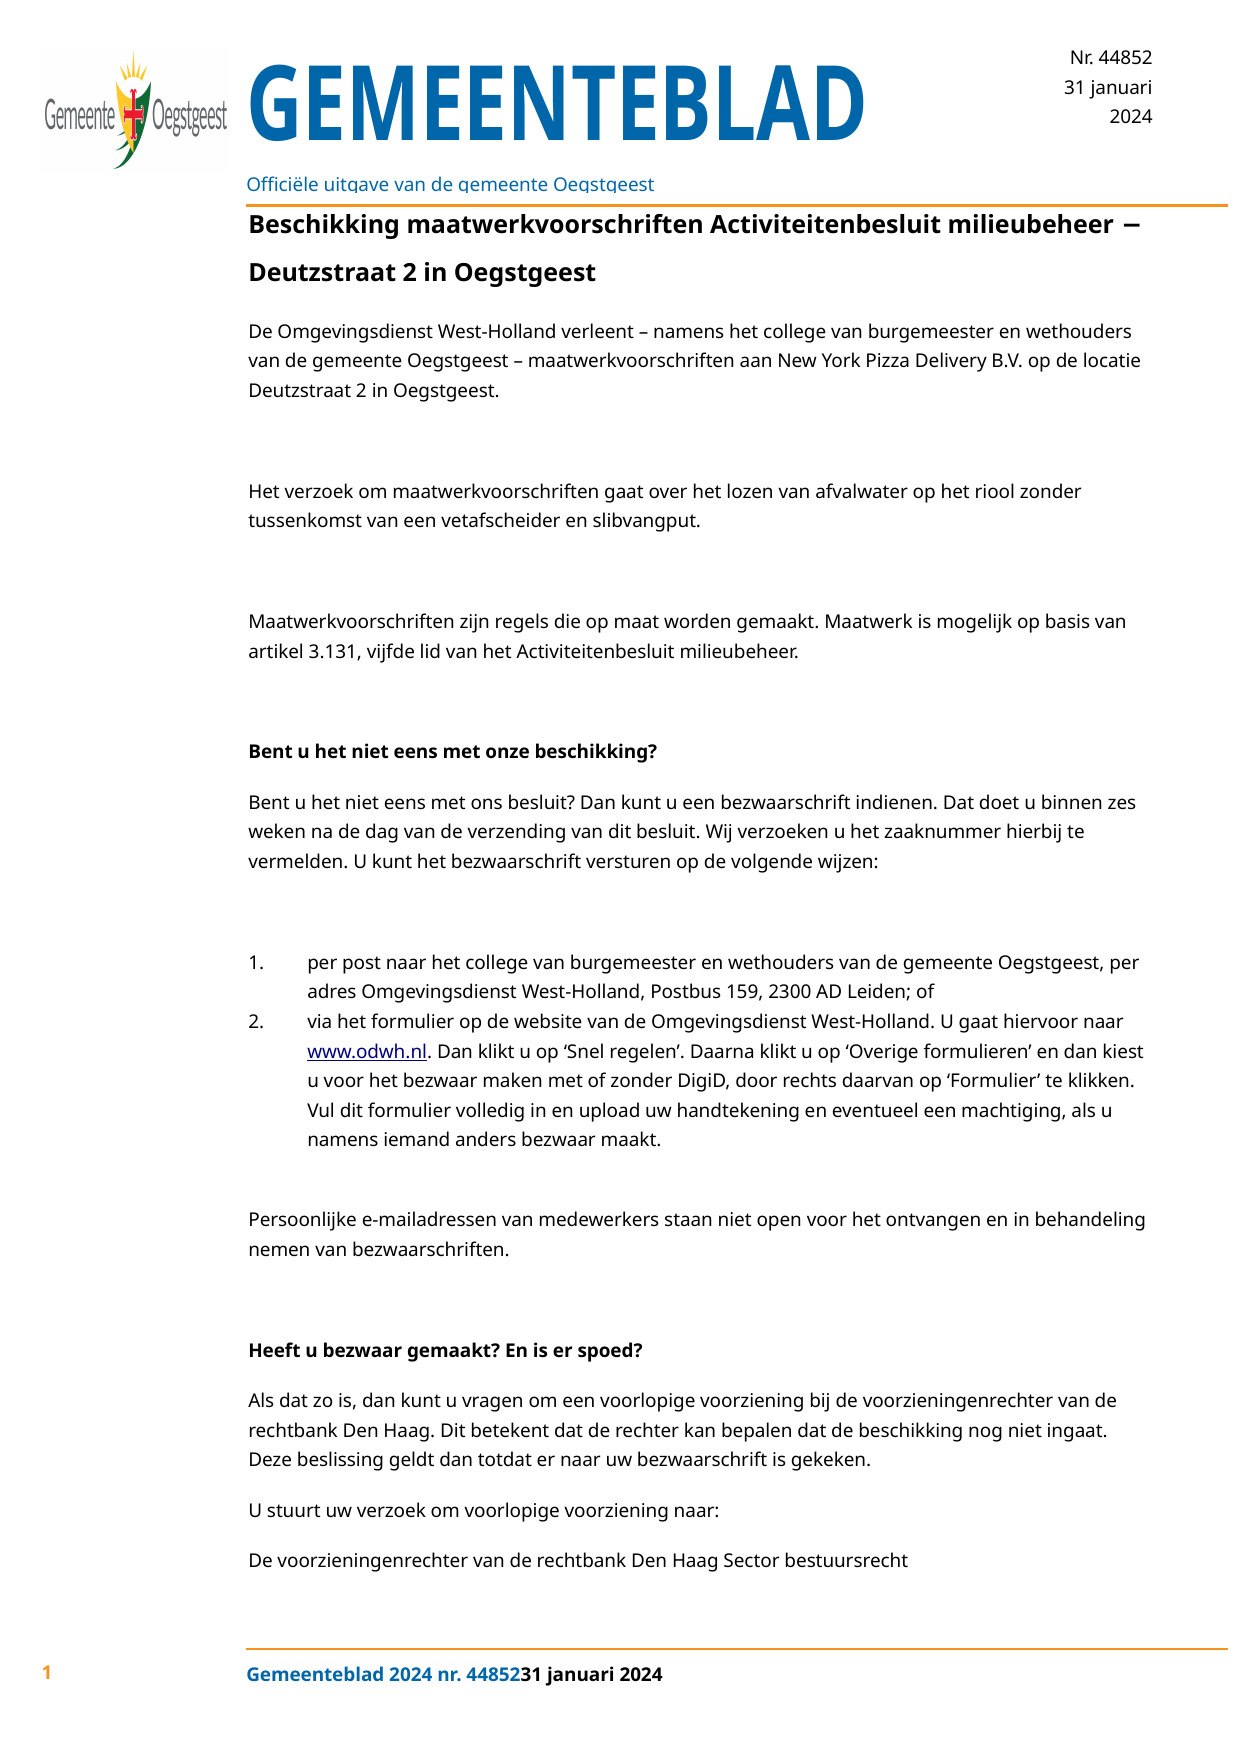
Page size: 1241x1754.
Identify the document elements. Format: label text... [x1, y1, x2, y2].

list via het formulier op de website van de Omgevingsdienst West-Holland. U gaat hiervoor naar www.odwh.nl. Dan klikt u op ‘Snel regelen’. Daarna klikt u op ‘Overige formulieren’ en dan kiest u voor het bezwaar maken met of zonder DigiD, door rechts daarvan op ‘Formulier’ te klikken. Vul dit formulier volledig in en upload uw handtekening en eventueel een machtiging, als u namens iemand anders bezwaar maakt. [248, 1008, 1152, 1152]
text Beschikking maatwerkvoorschriften Activiteitenbesluit milieubeheer − Deutzstraat 2 in Oegstgeest [248, 207, 1152, 288]
text De voorzieningenrechter van de rechtbank Den Haag Sector bestuursrecht [248, 1547, 1152, 1573]
text Als dat zo is, dan kunt u vragen om een voorlopige voorziening bij de voorzieningenrechter van de rechtbank Den Haag. Dit betekent dat de rechter kan bepalen dat de beschikking nog niet ingaat. Deze beslissing geldt dan totdat er naar uw bezwaarschrift is gekeken. [248, 1387, 1152, 1472]
text Het verzoek om maatwerkvoorschriften gaat over het lozen van afvalwater op het riool zonder tussenkomst van een vetafscheider en slibvangput. [248, 478, 1152, 533]
picture [41, 47, 231, 172]
text De Omgevingsdienst West-Holland verleent – namens het college van burgemeester en wethouders van de gemeente Oegstgeest – maatwerkvoorschriften aan New York Pizza Delivery B.V. op de locatie Deutzstraat 2 in Oegstgeest. [248, 318, 1152, 403]
text Persoonlijke e-mailadressen van medewerkers staan niet open voor het ontvangen en in behandeling nemen van bezwaarschriften. [248, 1207, 1152, 1262]
text Heeft u bezwaar gemaakt? En is er spoed? [248, 1337, 1152, 1363]
list per post naar het college van burgemeester en wethouders van de gemeente Oegstgeest, per adres Omgevingsdienst West-Holland, Postbus 159, 2300 AD Leiden; of [248, 949, 1152, 1004]
text Bent u het niet eens met onze beschikking? [248, 739, 1152, 764]
text Bent u het niet eens met ons besluit? Dan kunt u een bezwaarschrift indienen. Dat doet u binnen zes weken na de dag van de verzending van dit besluit. Wij verzoeken u het zaaknummer hierbij te vermelden. U kunt het bezwaarschrift versturen op de volgende wijzen: [248, 789, 1152, 874]
text U stuurt uw verzoek om voorlopige voorziening naar: [248, 1497, 1152, 1523]
text Maatwerkvoorschriften zijn regels die op maat worden gemaakt. Maatwerk is mogelijk op basis van artikel 3.131, vijfde lid van het Activiteitenbesluit milieubeheer. [248, 608, 1152, 664]
